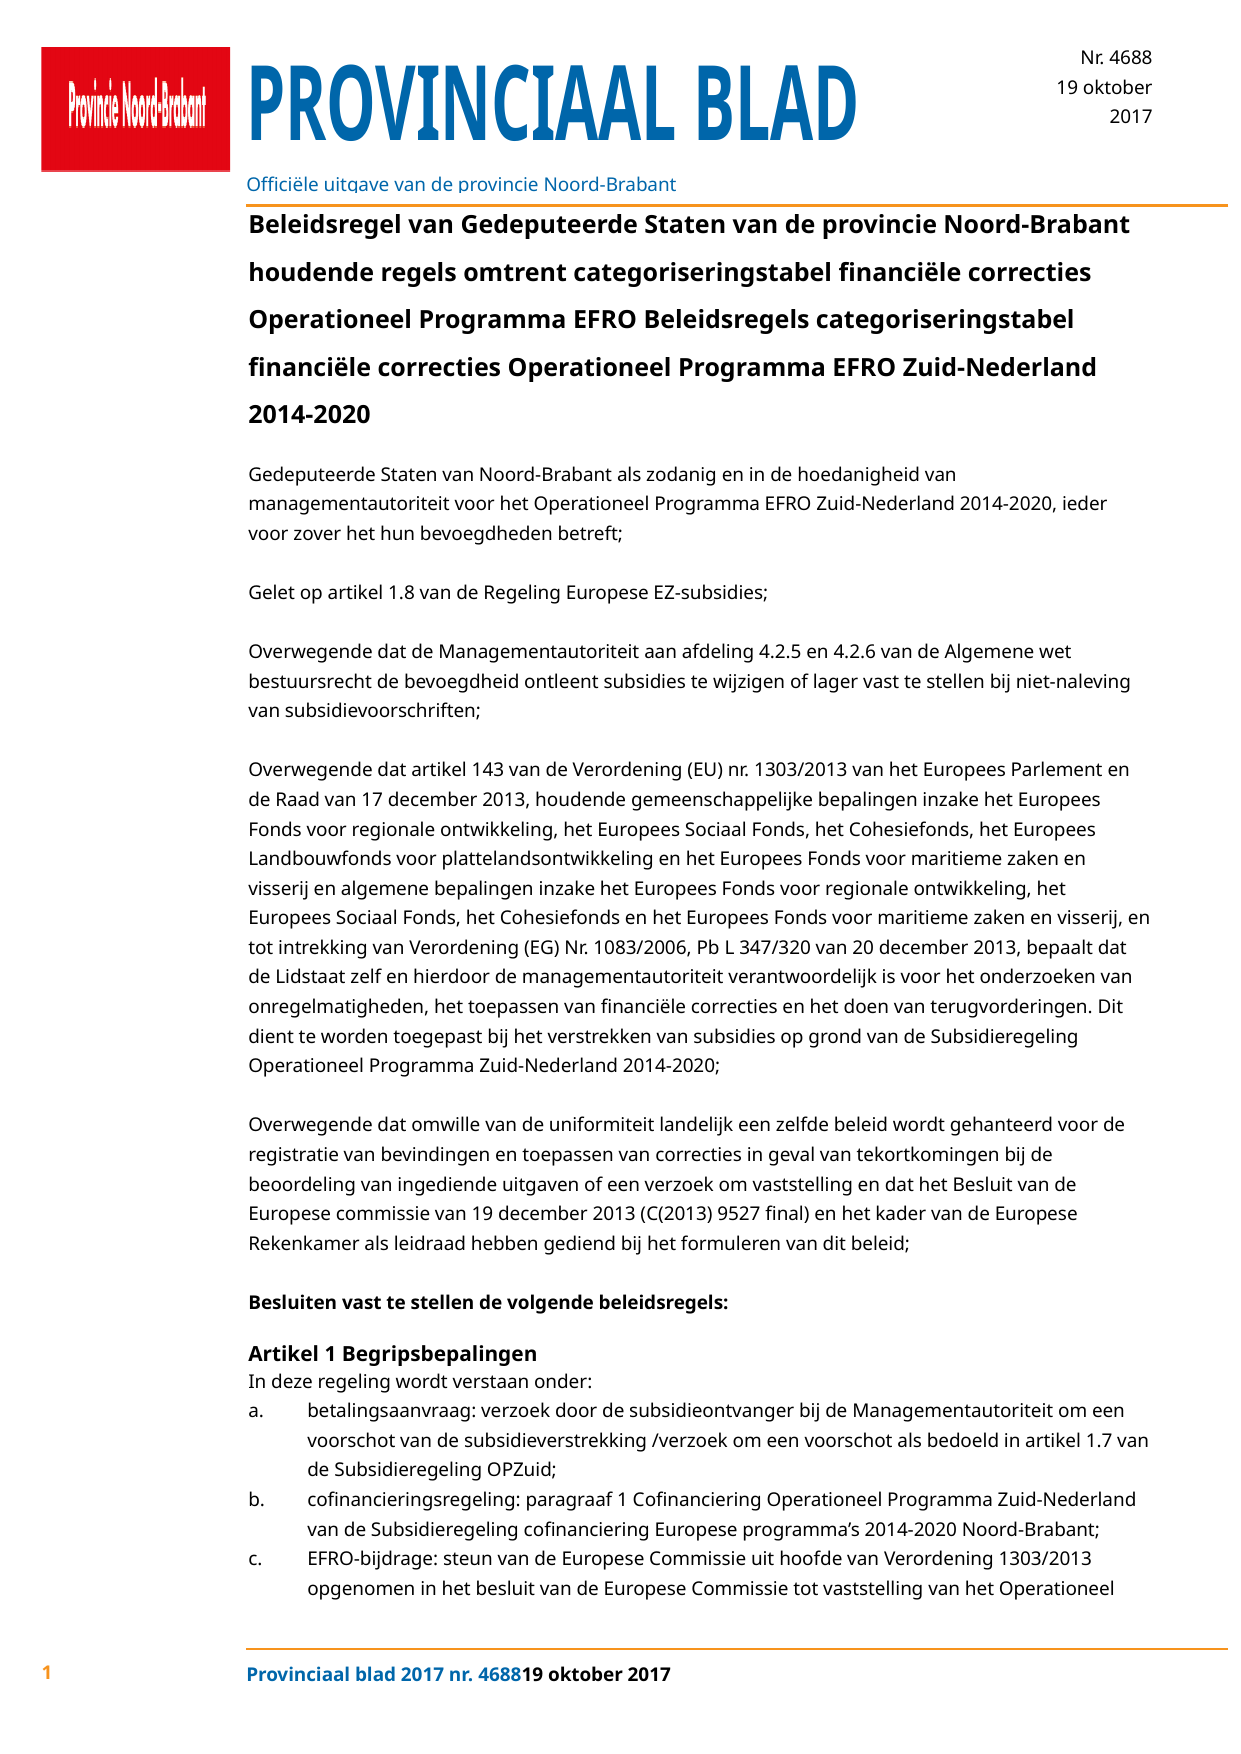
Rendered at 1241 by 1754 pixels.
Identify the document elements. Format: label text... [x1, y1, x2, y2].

text Overwegende dat artikel 143 van de Verordening (EU) nr. 1303/2013 van het Europees Parlement en de Raad van 17 december 2013, houdende gemeenschappelijke bepalingen inzake het Europees Fonds voor regionale ontwikkeling, het Europees Sociaal Fonds, het Cohesiefonds, het Europees Landbouwfonds voor plattelandsontwikkeling en het Europees Fonds voor maritieme zaken en visserij en algemene bepalingen inzake het Europees Fonds voor regionale ontwikkeling, het Europees Sociaal Fonds, het Cohesiefonds en het Europees Fonds voor maritieme zaken en visserij, en tot intrekking van Verordening (EG) Nr. 1083/2006, Pb L 347/320 van 20 december 2013, bepaalt dat de Lidstaat zelf en hierdoor de managementautoriteit verantwoordelijk is voor het onderzoeken van onregelmatigheden, het toepassen van financiële correcties en het doen van terugvorderingen. Dit dient te worden toegepast bij het verstrekken van subsidies op grond van de Subsidieregeling Operationeel Programma Zuid-Nederland 2014-2020; [248, 757, 1152, 1078]
text Overwegende dat de Managementautoriteit aan afdeling 4.2.5 en 4.2.6 van de Algemene wet bestuursrecht de bevoegdheid ontleent subsidies te wijzigen of lager vast te stellen bij niet-naleving van subsidievoorschriften; [248, 638, 1152, 723]
text Overwegende dat omwille van de uniformiteit landelijk een zelfde beleid wordt gehanteerd voor de registratie van bevindingen en toepassen van correcties in geval van tekortkomingen bij de beoordeling van ingediende uitgaven of een verzoek om vaststelling en dat het Besluit van de Europese commissie van 19 december 2013 (C(2013) 9527 final) en het kader van de Europese Rekenkamer als leidraad hebben gediend bij het formuleren van dit beleid; [248, 1112, 1152, 1256]
text In deze regeling wordt verstaan onder: [248, 1368, 1152, 1394]
text Gelet op artikel 1.8 van de Regeling Europese EZ-subsidies; [248, 579, 1152, 605]
text Artikel 1 Begripsbepalingen [248, 1339, 1152, 1368]
text Gedeputeerde Staten van Noord-Brabant als zodanig en in de hoedanigheid van managementautoriteit voor het Operationeel Programma EFRO Zuid-Nederland 2014-2020, ieder voor zover het hun bevoegdheden betreft; [248, 461, 1152, 546]
text Beleidsregel van Gedeputeerde Staten van de provincie Noord-Brabant houdende regels omtrent categoriseringstabel financiële correcties Operationeel Programma EFRO Beleidsregels categoriseringstabel financiële correcties Operationeel Programma EFRO Zuid-Nederland 2014-2020 [248, 207, 1152, 431]
list cofinancieringsregeling: paragraaf 1 Cofinanciering Operationeel Programma Zuid-Nederland van de Subsidieregeling cofinanciering Europese programma’s 2014-2020 Noord-Brabant; [248, 1486, 1152, 1542]
list betalingsaanvraag: verzoek door de subsidieontvanger bij de Managementautoriteit om een voorschot van de subsidieverstrekking /verzoek om een voorschot als bedoeld in artikel 1.7 van de Subsidieregeling OPZuid; [248, 1397, 1152, 1482]
list EFRO-bijdrage: steun van de Europese Commissie uit hoofde van Verordening 1303/2013 opgenomen in het besluit van de Europese Commissie tot vaststelling van het Operationeel [248, 1545, 1152, 1601]
picture [41, 47, 231, 172]
text Besluiten vast te stellen de volgende beleidsregels: [248, 1289, 1152, 1315]
